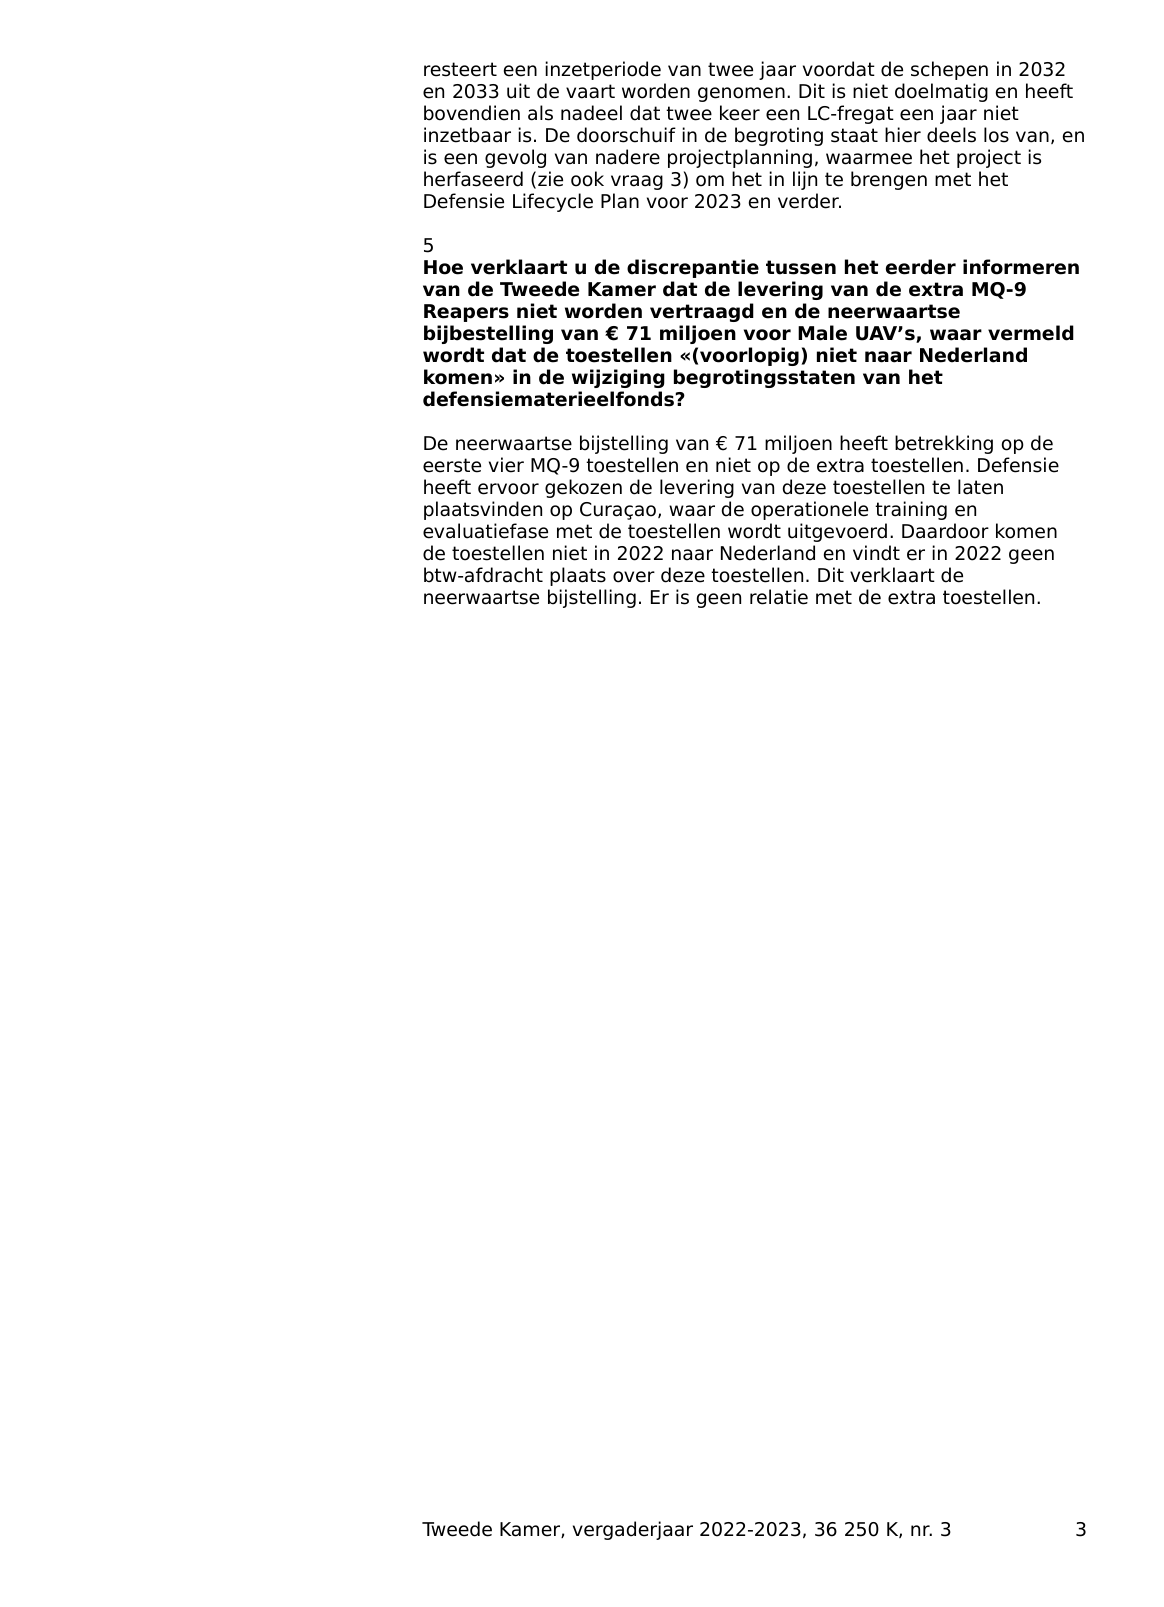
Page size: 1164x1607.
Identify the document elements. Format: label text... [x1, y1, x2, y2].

text Hoe verklaart u de discrepantie tussen het eerder informeren van de Tweede Kamer dat de levering van de extra MQ-9 Reapers niet worden vertraagd en de neerwaartse bijbestelling van € 71 miljoen voor Male UAV’s, waar vermeld wordt dat de toestellen «(voorlopig) niet naar Nederland komen» in de wijziging begrotingsstaten van het defensiematerieelfonds? [422, 257, 1087, 411]
text De neerwaartse bijstelling van € 71 miljoen heeft betrekking op de eerste vier MQ-9 toestellen en niet op de extra toestellen. Defensie heeft ervoor gekozen de levering van deze toestellen te laten plaatsvinden op Curaçao, waar de operationele training en evaluatiefase met de toestellen wordt uitgevoerd. Daardoor komen de toestellen niet in 2022 naar Nederland en vindt er in 2022 geen btw-afdracht plaats over deze toestellen. Dit verklaart de neerwaartse bijstelling. Er is geen relatie met de extra toestellen. [422, 433, 1087, 609]
text 5 [422, 235, 1087, 257]
text resteert een inzetperiode van twee jaar voordat de schepen in 2032 en 2033 uit de vaart worden genomen. Dit is niet doelmatig en heeft bovendien als nadeel dat twee keer een LC-fregat een jaar niet inzetbaar is. De doorschuif in de begroting staat hier deels los van, en is een gevolg van nadere projectplanning, waarmee het project is herfaseerd (zie ook vraag 3) om het in lijn te brengen met het Defensie Lifecycle Plan voor 2023 en verder. [422, 59, 1087, 213]
